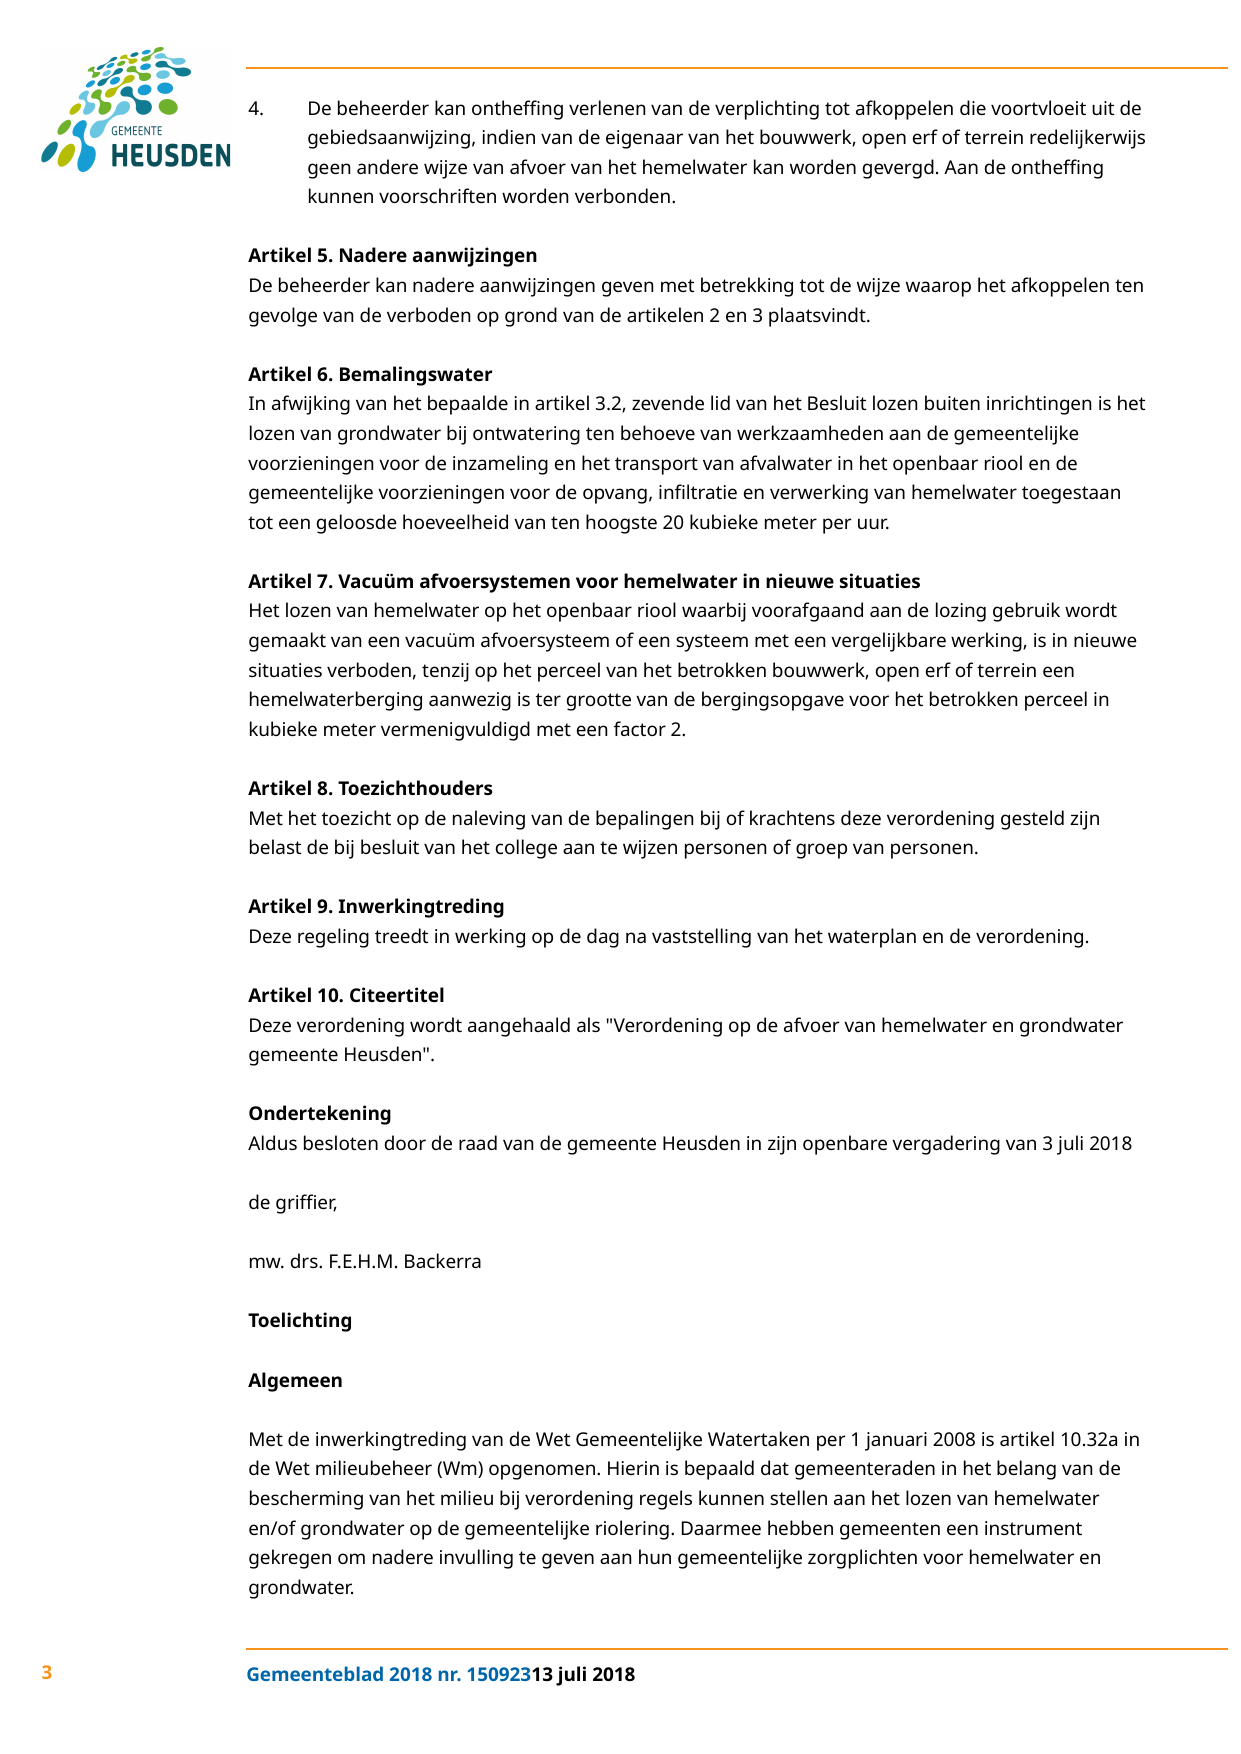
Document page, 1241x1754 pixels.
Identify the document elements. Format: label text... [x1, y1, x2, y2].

text Algemeen [248, 1367, 1152, 1393]
text Artikel 6. Bemalingswater [248, 361, 1152, 387]
text Ondertekening [248, 1101, 1152, 1126]
text Artikel 5. Nadere aanwijzingen [248, 243, 1152, 268]
picture [41, 47, 231, 172]
text Het lozen van hemelwater op het openbaar riool waarbij voorafgaand aan de lozing gebruik wordt gemaakt van een vacuüm afvoersysteem of een systeem met een vergelijkbare werking, is in nieuwe situaties verboden, tenzij op het perceel van het betrokken bouwwerk, open erf of terrein een hemelwaterberging aanwezig is ter grootte van de bergingsopgave voor het betrokken perceel in kubieke meter vermenigvuldigd met een factor 2. [248, 598, 1152, 742]
text Artikel 9. Inwerkingtreding [248, 893, 1152, 919]
text Toelichting [248, 1308, 1152, 1333]
list De beheerder kan ontheffing verlenen van de verplichting tot afkoppelen die voortvloeit uit de gebiedsaanwijzing, indien van de eigenaar van het bouwwerk, open erf of terrein redelijkerwijs geen andere wijze van afvoer van het hemelwater kan worden gevergd. Aan de ontheffing kunnen voorschriften worden verbonden. [248, 95, 1152, 209]
text de griffier, [248, 1189, 1152, 1215]
text mw. drs. F.E.H.M. Backerra [248, 1248, 1152, 1274]
text De beheerder kan nadere aanwijzingen geven met betrekking tot de wijze waarop het afkoppelen ten gevolge van de verboden op grond van de artikelen 2 en 3 plaatsvindt. [248, 272, 1152, 328]
text Artikel 7. Vacuüm afvoersystemen voor hemelwater in nieuwe situaties [248, 568, 1152, 594]
text In afwijking van het bepaalde in artikel 3.2, zevende lid van het Besluit lozen buiten inrichtingen is het lozen van grondwater bij ontwatering ten behoeve van werkzaamheden aan de gemeentelijke voorzieningen voor de inzameling en het transport van afvalwater in het openbaar riool en de gemeentelijke voorzieningen voor de opvang, infiltratie en verwerking van hemelwater toegestaan tot een geloosde hoeveelheid van ten hoogste 20 kubieke meter per uur. [248, 391, 1152, 535]
text Aldus besloten door de raad van de gemeente Heusden in zijn openbare vergadering van 3 juli 2018 [248, 1130, 1152, 1156]
text Met de inwerkingtreding van de Wet Gemeentelijke Watertaken per 1 januari 2008 is artikel 10.32a in de Wet milieubeheer (Wm) opgenomen. Hierin is bepaald dat gemeenteraden in het belang van de bescherming van het milieu bij verordening regels kunnen stellen aan het lozen van hemelwater en/of grondwater op de gemeentelijke riolering. Daarmee hebben gemeenten een instrument gekregen om nadere invulling te geven aan hun gemeentelijke zorgplichten voor hemelwater en grondwater. [248, 1426, 1152, 1600]
text Met het toezicht op de naleving van de bepalingen bij of krachtens deze verordening gesteld zijn belast de bij besluit van het college aan te wijzen personen of groep van personen. [248, 805, 1152, 860]
text Deze regeling treedt in werking op de dag na vaststelling van het waterplan en de verordening. [248, 923, 1152, 949]
text Artikel 10. Citeertitel [248, 982, 1152, 1008]
text Deze verordening wordt aangehaald als "Verordening op de afvoer van hemelwater en grondwater gemeente Heusden". [248, 1012, 1152, 1067]
text Artikel 8. Toezichthouders [248, 775, 1152, 801]
